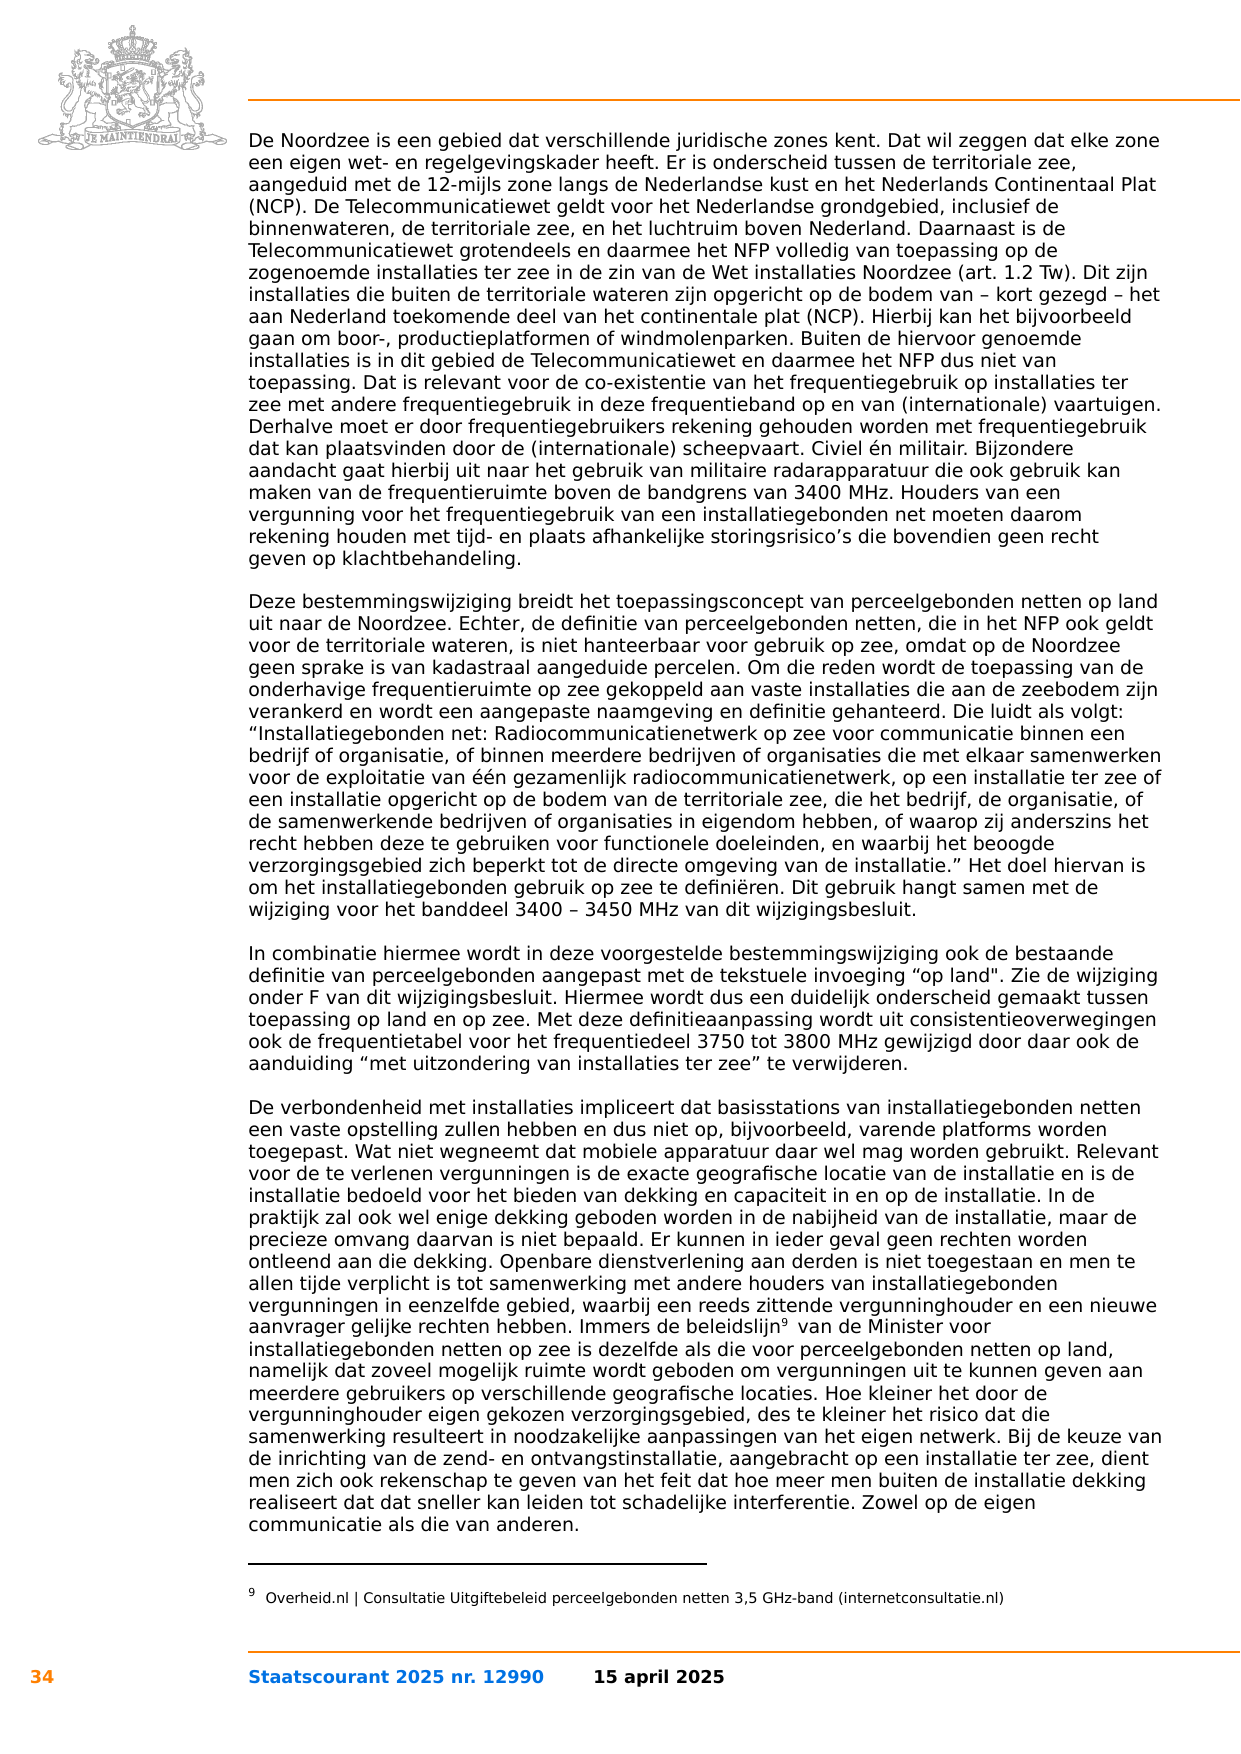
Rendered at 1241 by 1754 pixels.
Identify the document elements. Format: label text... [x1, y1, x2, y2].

text Deze bestemmingswijziging breidt het toepassingsconcept van perceelgebonden netten op land uit naar de Noordzee. Echter, de definitie van perceelgebonden netten, die in het NFP ook geldt voor de territoriale wateren, is niet hanteerbaar voor gebruik op zee, omdat op de Noordzee geen sprake is van kadastraal aangeduide percelen. Om die reden wordt de toepassing van de onderhavige frequentieruimte op zee gekoppeld aan vaste installaties die aan de zeebodem zijn verankerd en wordt een aangepaste naamgeving en definitie gehanteerd. Die luidt als volgt: “Installatiegebonden net: Radiocommunicatienetwerk op zee voor communicatie binnen een bedrijf of organisatie, of binnen meerdere bedrijven of organisaties die met elkaar samenwerken voor de exploitatie van één gezamenlijk radiocommunicatienetwerk, op een installatie ter zee of een installatie opgericht op de bodem van de territoriale zee, die het bedrijf, de organisatie, of de samenwerkende bedrijven of organisaties in eigendom hebben, of waarop zij anderszins het recht hebben deze te gebruiken voor functionele doeleinden, en waarbij het beoogde verzorgingsgebied zich beperkt tot de directe omgeving van de installatie.” Het doel hiervan is om het installatiegebonden gebruik op zee te definiëren. Dit gebruik hangt samen met de wijziging voor het banddeel 3400 – 3450 MHz van dit wijzigingsbesluit. [248, 591, 1163, 921]
text Overheid.nl | Consultatie Uitgiftebeleid perceelgebonden netten 3,5 GHz-band (internetconsultatie.nl) [248, 1586, 1163, 1608]
text In combinatie hiermee wordt in deze voorgestelde bestemmingswijziging ook de bestaande definitie van perceelgebonden aangepast met de tekstuele invoeging “op land". Zie de wijziging onder F van dit wijzigingsbesluit. Hiermee wordt dus een duidelijk onderscheid gemaakt tussen toepassing op land en op zee. Met deze definitieaanpassing wordt uit consistentieoverwegingen ook de frequentietabel voor het frequentiedeel 3750 tot 3800 MHz gewijzigd door daar ook de aanduiding “met uitzondering van installaties ter zee” te verwijderen. [248, 943, 1163, 1075]
picture [38, 25, 227, 150]
text De verbondenheid met installaties impliceert dat basisstations van installatiegebonden netten een vaste opstelling zullen hebben en dus niet op, bijvoorbeeld, varende platforms worden toegepast. Wat niet wegneemt dat mobiele apparatuur daar wel mag worden gebruikt. Relevant voor de te verlenen vergunningen is de exacte geografische locatie van de installatie en is de installatie bedoeld voor het bieden van dekking en capaciteit in en op de installatie. In de praktijk zal ook wel enige dekking geboden worden in de nabijheid van de installatie, maar de precieze omvang daarvan is niet bepaald. Er kunnen in ieder geval geen rechten worden ontleend aan die dekking. Openbare dienstverlening aan derden is niet toegestaan en men te allen tijde verplicht is tot samenwerking met andere houders van installatiegebonden vergunningen in eenzelfde gebied, waarbij een reeds zittende vergunninghouder en een nieuwe aanvrager gelijke rechten hebben. Immers de beleidslijn van de Minister voor installatiegebonden netten op zee is dezelfde als die voor perceelgebonden netten op land, namelijk dat zoveel mogelijk ruimte wordt geboden om vergunningen uit te kunnen geven aan meerdere gebruikers op verschillende geografische locaties. Hoe kleiner het door de vergunninghouder eigen gekozen verzorgingsgebied, des te kleiner het risico dat die samenwerking resulteert in noodzakelijke aanpassingen van het eigen netwerk. Bij de keuze van de inrichting van de zend- en ontvangstinstallatie, aangebracht op een installatie ter zee, dient men zich ook rekenschap te geven van het feit dat hoe meer men buiten de installatie dekking realiseert dat dat sneller kan leiden tot schadelijke interferentie. Zowel op de eigen communicatie als die van anderen. [248, 1097, 1163, 1536]
text De Noordzee is een gebied dat verschillende juridische zones kent. Dat wil zeggen dat elke zone een eigen wet- en regelgevingskader heeft. Er is onderscheid tussen de territoriale zee, aangeduid met de 12-mijls zone langs de Nederlandse kust en het Nederlands Continentaal Plat (NCP). De Telecommunicatiewet geldt voor het Nederlandse grondgebied, inclusief de binnenwateren, de territoriale zee, en het luchtruim boven Nederland. Daarnaast is de Telecommunicatiewet grotendeels en daarmee het NFP volledig van toepassing op de zogenoemde installaties ter zee in de zin van de Wet installaties Noordzee (art. 1.2 Tw). Dit zijn installaties die buiten de territoriale wateren zijn opgericht op de bodem van – kort gezegd – het aan Nederland toekomende deel van het continentale plat (NCP). Hierbij kan het bijvoorbeeld gaan om boor-, productieplatformen of windmolenparken. Buiten de hiervoor genoemde installaties is in dit gebied de Telecommunicatiewet en daarmee het NFP dus niet van toepassing. Dat is relevant voor de co-existentie van het frequentiegebruik op installaties ter zee met andere frequentiegebruik in deze frequentieband op en van (internationale) vaartuigen. Derhalve moet er door frequentiegebruikers rekening gehouden worden met frequentiegebruik dat kan plaatsvinden door de (internationale) scheepvaart. Civiel én militair. Bijzondere aandacht gaat hierbij uit naar het gebruik van militaire radarapparatuur die ook gebruik kan maken van de frequentieruimte boven de bandgrens van 3400 MHz. Houders van een vergunning voor het frequentiegebruik van een installatiegebonden net moeten daarom rekening houden met tijd- en plaats afhankelijke storingsrisico’s die bovendien geen recht geven op klachtbehandeling. [248, 130, 1163, 569]
